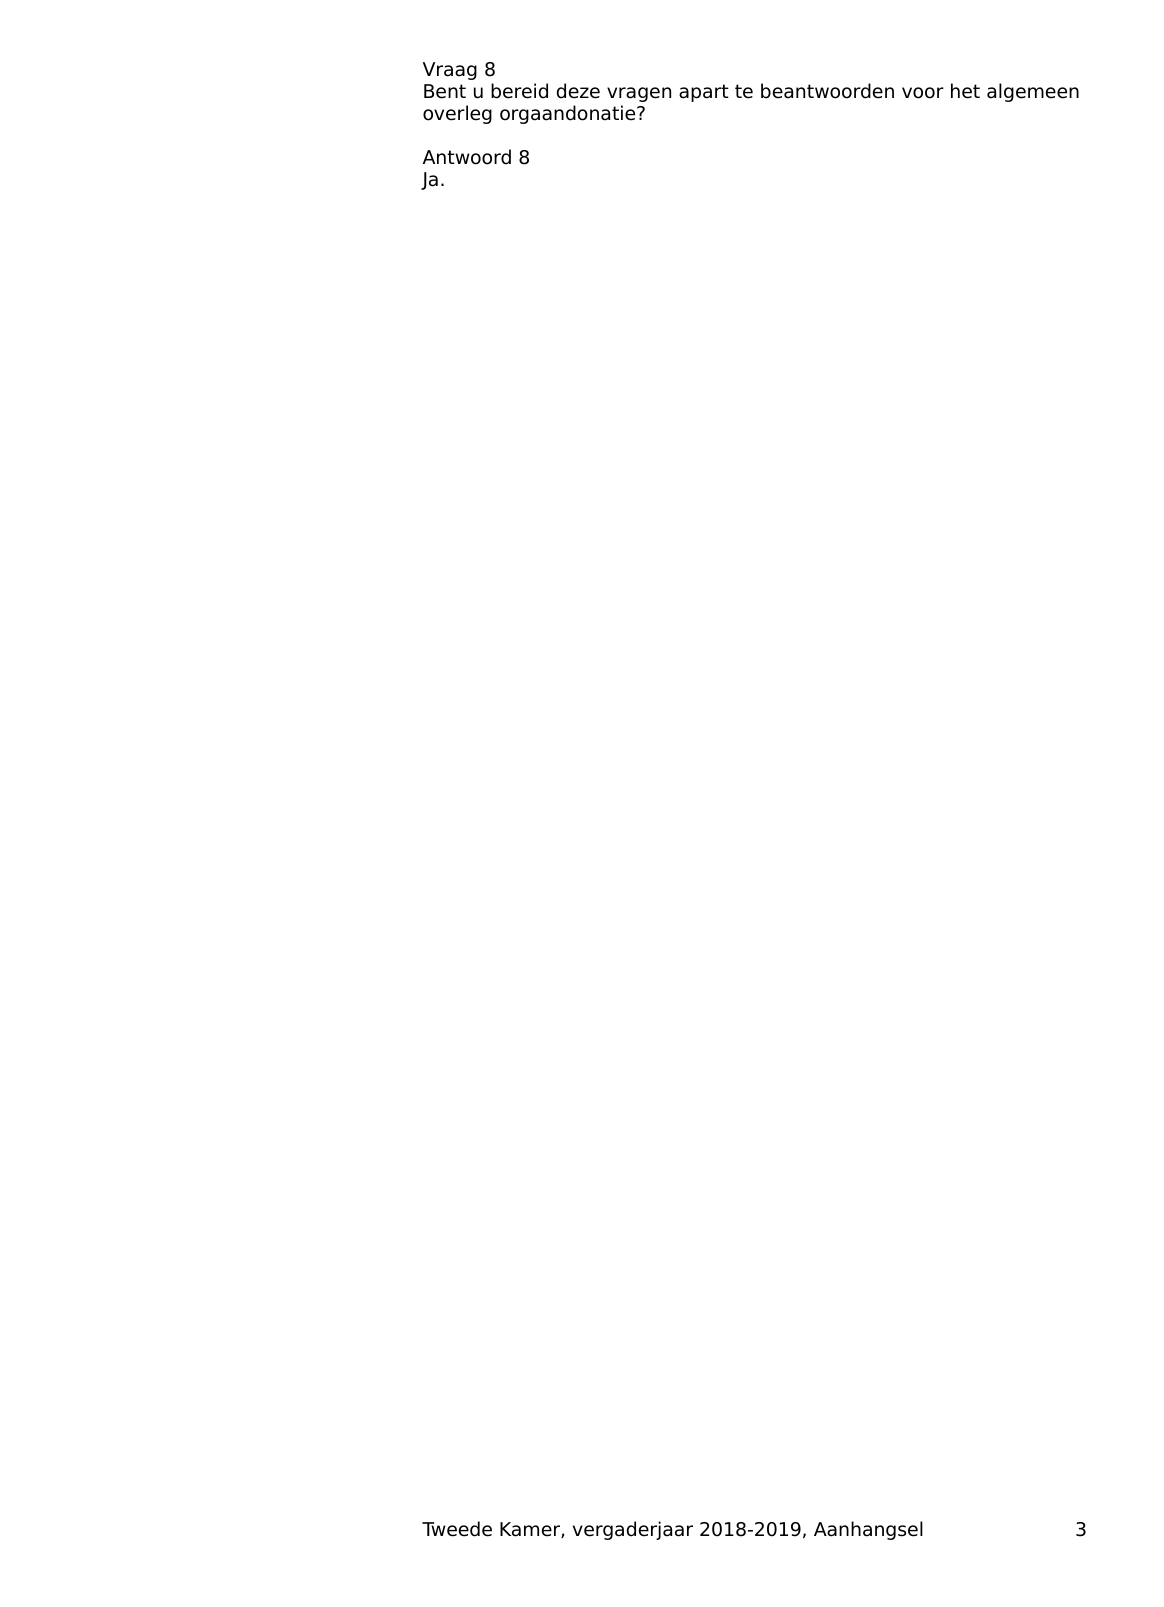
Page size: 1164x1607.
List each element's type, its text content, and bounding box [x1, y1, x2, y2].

text Vraag 8 [422, 59, 1087, 81]
text Bent u bereid deze vragen apart te beantwoorden voor het algemeen overleg orgaandonatie? [422, 81, 1087, 125]
text Ja. [422, 169, 1087, 191]
text Antwoord 8 [422, 147, 1087, 169]
